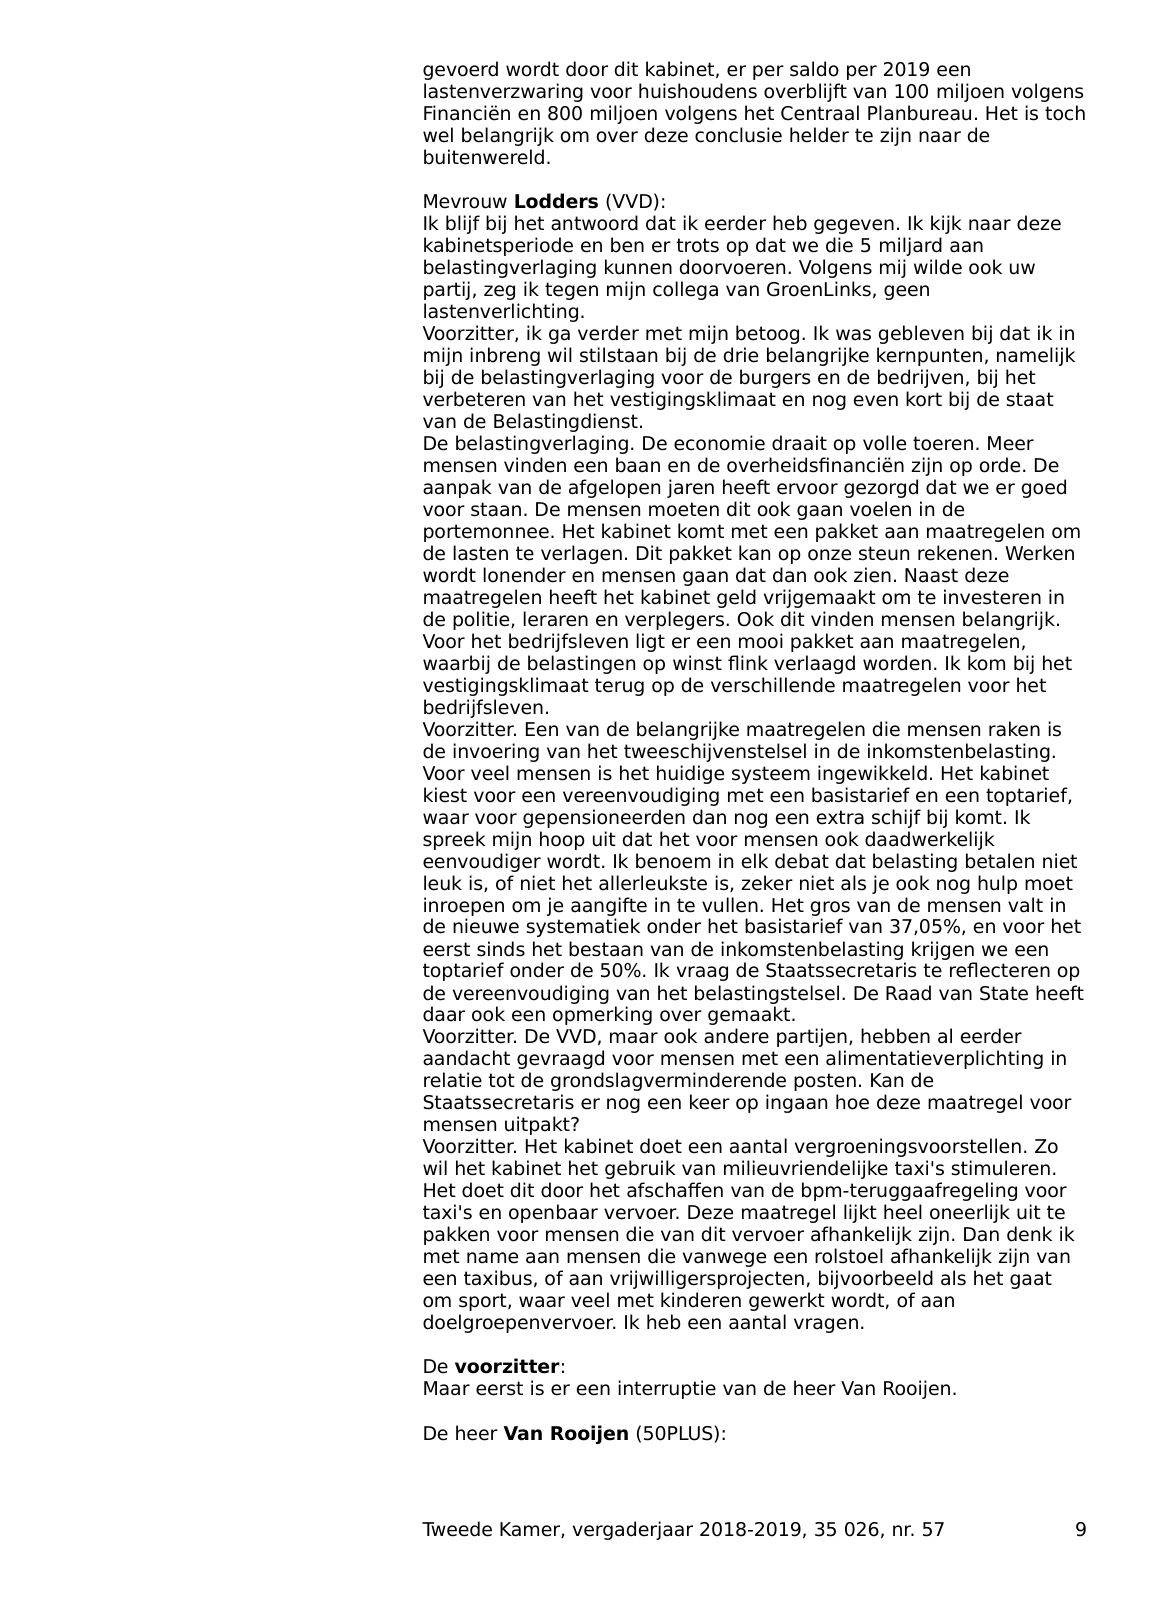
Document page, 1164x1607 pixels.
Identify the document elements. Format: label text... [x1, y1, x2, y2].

text Maar eerst is er een interruptie van de heer Van Rooijen. [422, 1378, 1087, 1400]
text gevoerd wordt door dit kabinet, er per saldo per 2019 een lastenverzwaring voor huishoudens overblijft van 100 miljoen volgens Financiën en 800 miljoen volgens het Centraal Planbureau. Het is toch wel belangrijk om over deze conclusie helder te zijn naar de buitenwereld. [422, 59, 1087, 169]
text Voorzitter. De VVD, maar ook andere partijen, hebben al eerder aandacht gevraagd voor mensen met een alimentatieverplichting in relatie tot de grondslagverminderende posten. Kan de Staatssecretaris er nog een keer op ingaan hoe deze maatregel voor mensen uitpakt? [422, 1026, 1087, 1136]
text Voorzitter, ik ga verder met mijn betoog. Ik was gebleven bij dat ik in mijn inbreng wil stilstaan bij de drie belangrijke kernpunten, namelijk bij de belastingverlaging voor de burgers en de bedrijven, bij het verbeteren van het vestigingsklimaat en nog even kort bij de staat van de Belastingdienst. [422, 323, 1087, 433]
text De voorzitter: [422, 1356, 1087, 1378]
text Voorzitter. Het kabinet doet een aantal vergroeningsvoorstellen. Zo wil het kabinet het gebruik van milieuvriendelijke taxi's stimuleren. Het doet dit door het afschaffen van de bpm-teruggaafregeling voor taxi's en openbaar vervoer. Deze maatregel lijkt heel oneerlijk uit te pakken voor mensen die van dit vervoer afhankelijk zijn. Dan denk ik met name aan mensen die vanwege een rolstoel afhankelijk zijn van een taxibus, of aan vrijwilligersprojecten, bijvoorbeeld als het gaat om sport, waar veel met kinderen gewerkt wordt, of aan doelgroepenvervoer. Ik heb een aantal vragen. [422, 1136, 1087, 1334]
text De heer Van Rooijen (50PLUS): [422, 1422, 1087, 1444]
text De belastingverlaging. De economie draait op volle toeren. Meer mensen vinden een baan en de overheidsfinanciën zijn op orde. De aanpak van de afgelopen jaren heeft ervoor gezorgd dat we er goed voor staan. De mensen moeten dit ook gaan voelen in de portemonnee. Het kabinet komt met een pakket aan maatregelen om de lasten te verlagen. Dit pakket kan op onze steun rekenen. Werken wordt lonender en mensen gaan dat dan ook zien. Naast deze maatregelen heeft het kabinet geld vrijgemaakt om te investeren in de politie, leraren en verplegers. Ook dit vinden mensen belangrijk. Voor het bedrijfsleven ligt er een mooi pakket aan maatregelen, waarbij de belastingen op winst flink verlaagd worden. Ik kom bij het vestigingsklimaat terug op de verschillende maatregelen voor het bedrijfsleven. [422, 433, 1087, 719]
text Mevrouw Lodders (VVD): [422, 191, 1087, 213]
text Voorzitter. Een van de belangrijke maatregelen die mensen raken is de invoering van het tweeschijvenstelsel in de inkomstenbelasting. Voor veel mensen is het huidige systeem ingewikkeld. Het kabinet kiest voor een vereenvoudiging met een basistarief en een toptarief, waar voor gepensioneerden dan nog een extra schijf bij komt. Ik spreek mijn hoop uit dat het voor mensen ook daadwerkelijk eenvoudiger wordt. Ik benoem in elk debat dat belasting betalen niet leuk is, of niet het allerleukste is, zeker niet als je ook nog hulp moet inroepen om je aangifte in te vullen. Het gros van de mensen valt in de nieuwe systematiek onder het basistarief van 37,05%, en voor het eerst sinds het bestaan van de inkomstenbelasting krijgen we een toptarief onder de 50%. Ik vraag de Staatssecretaris te reflecteren op de vereenvoudiging van het belastingstelsel. De Raad van State heeft daar ook een opmerking over gemaakt. [422, 719, 1087, 1026]
text Ik blijf bij het antwoord dat ik eerder heb gegeven. Ik kijk naar deze kabinetsperiode en ben er trots op dat we die 5 miljard aan belastingverlaging kunnen doorvoeren. Volgens mij wilde ook uw partij, zeg ik tegen mijn collega van GroenLinks, geen lastenverlichting. [422, 213, 1087, 323]
